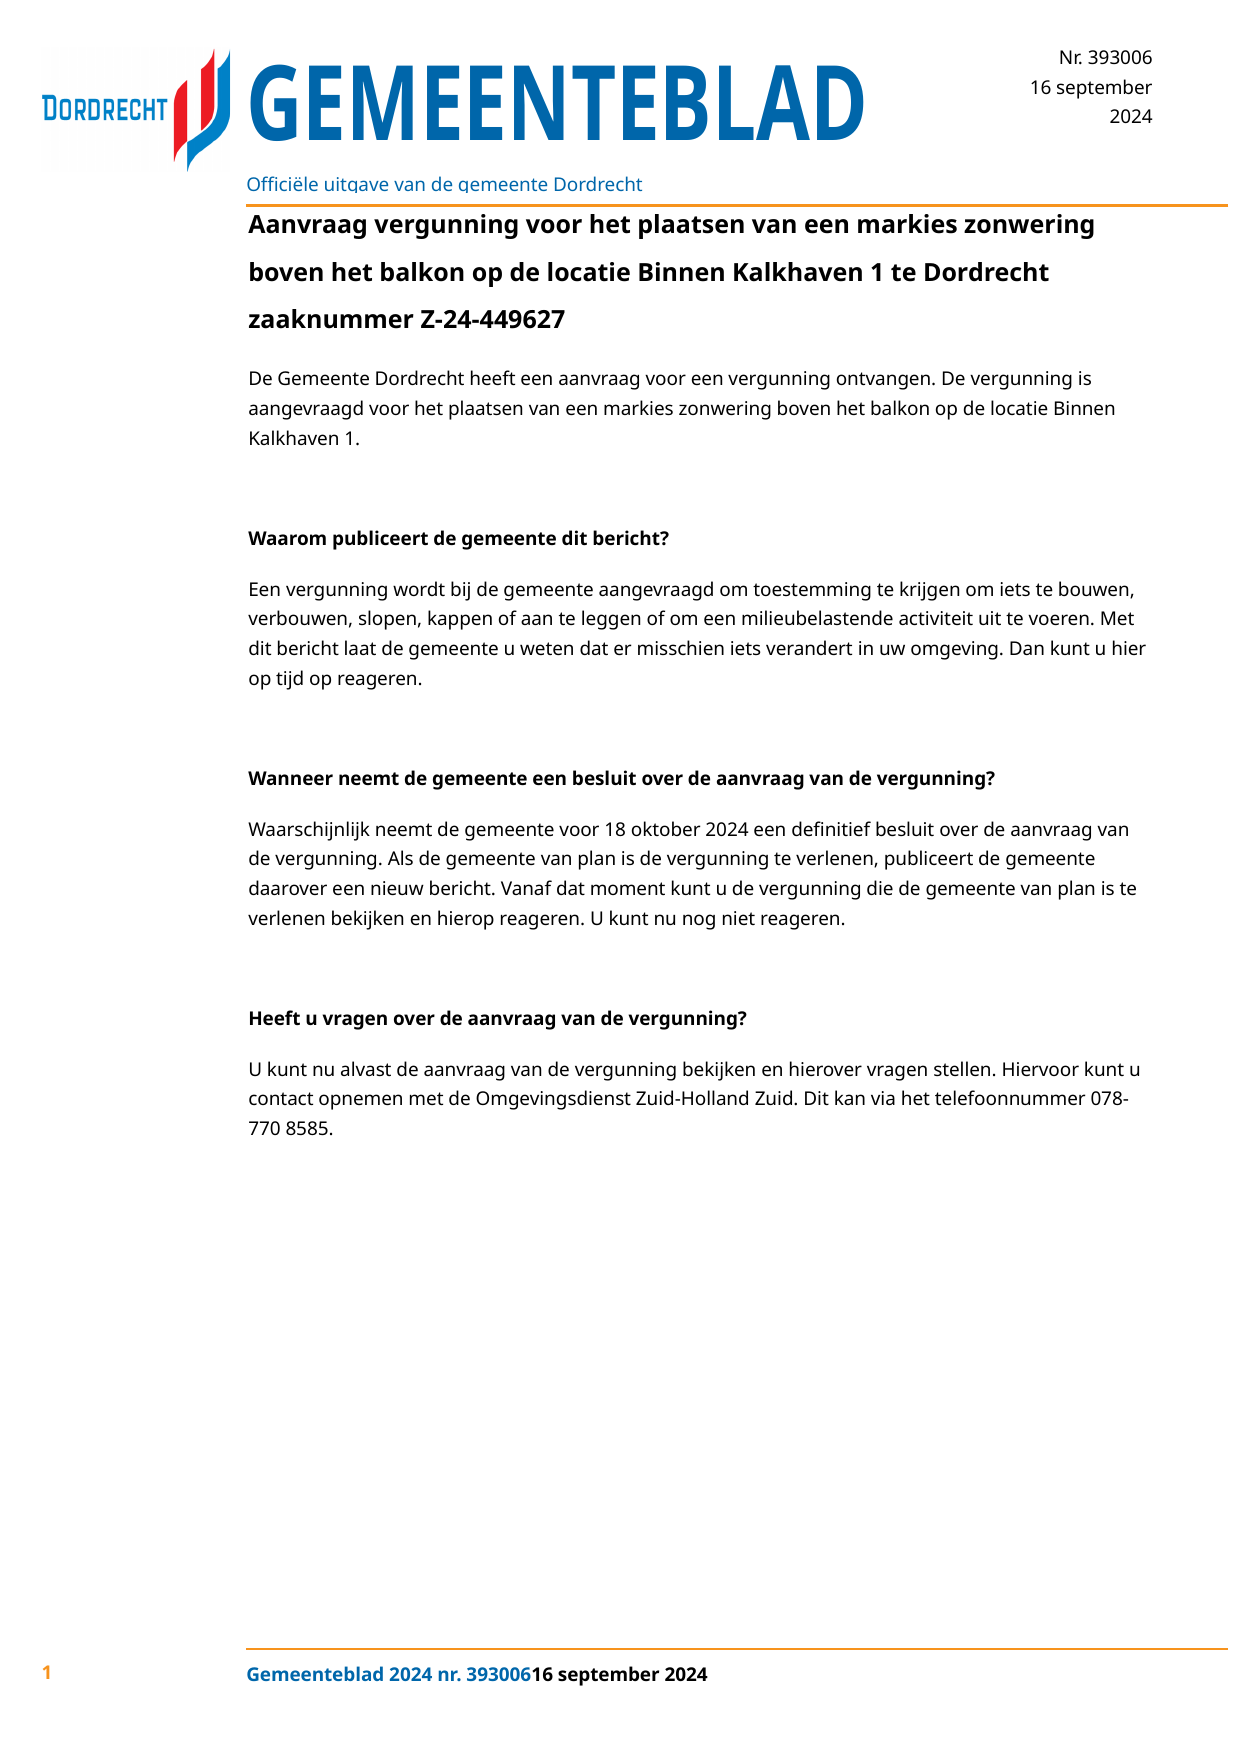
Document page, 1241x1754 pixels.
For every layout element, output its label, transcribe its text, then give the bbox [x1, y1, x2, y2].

text Een vergunning wordt bij de gemeente aangevraagd om toestemming te krijgen om iets te bouwen, verbouwen, slopen, kappen of aan te leggen of om een milieubelastende activiteit uit te voeren. Met dit bericht laat de gemeente u weten dat er misschien iets verandert in uw omgeving. Dan kunt u hier op tijd op reageren. [248, 576, 1152, 690]
text Waarschijnlijk neemt de gemeente voor 18 oktober 2024 een definitief besluit over de aanvraag van de vergunning. Als de gemeente van plan is de vergunning te verlenen, publiceert de gemeente daarover een nieuw bericht. Vanaf dat moment kunt u de vergunning die de gemeente van plan is te verlenen bekijken en hierop reageren. U kunt nu nog niet reageren. [248, 816, 1152, 930]
text Waarom publiceert de gemeente dit bericht? [248, 526, 1152, 551]
text Heeft u vragen over de aanvraag van de vergunning? [248, 1006, 1152, 1031]
text Wanneer neemt de gemeente een besluit over de aanvraag van de vergunning? [248, 766, 1152, 791]
text U kunt nu alvast de aanvraag van de vergunning bekijken en hierover vragen stellen. Hiervoor kunt u contact opnemen met de Omgevingsdienst Zuid-Holland Zuid. Dit kan via het telefoonnummer 078-770 8585. [248, 1056, 1152, 1141]
text Aanvraag vergunning voor het plaatsen van een markies zonwering boven het balkon op de locatie Binnen Kalkhaven 1 te Dordrecht zaaknummer Z-24-449627 [248, 207, 1152, 336]
picture [41, 47, 231, 172]
text De Gemeente Dordrecht heeft een aanvraag voor een vergunning ontvangen. De vergunning is aangevraagd voor het plaatsen van een markies zonwering boven het balkon op de locatie Binnen Kalkhaven 1. [248, 366, 1152, 450]
